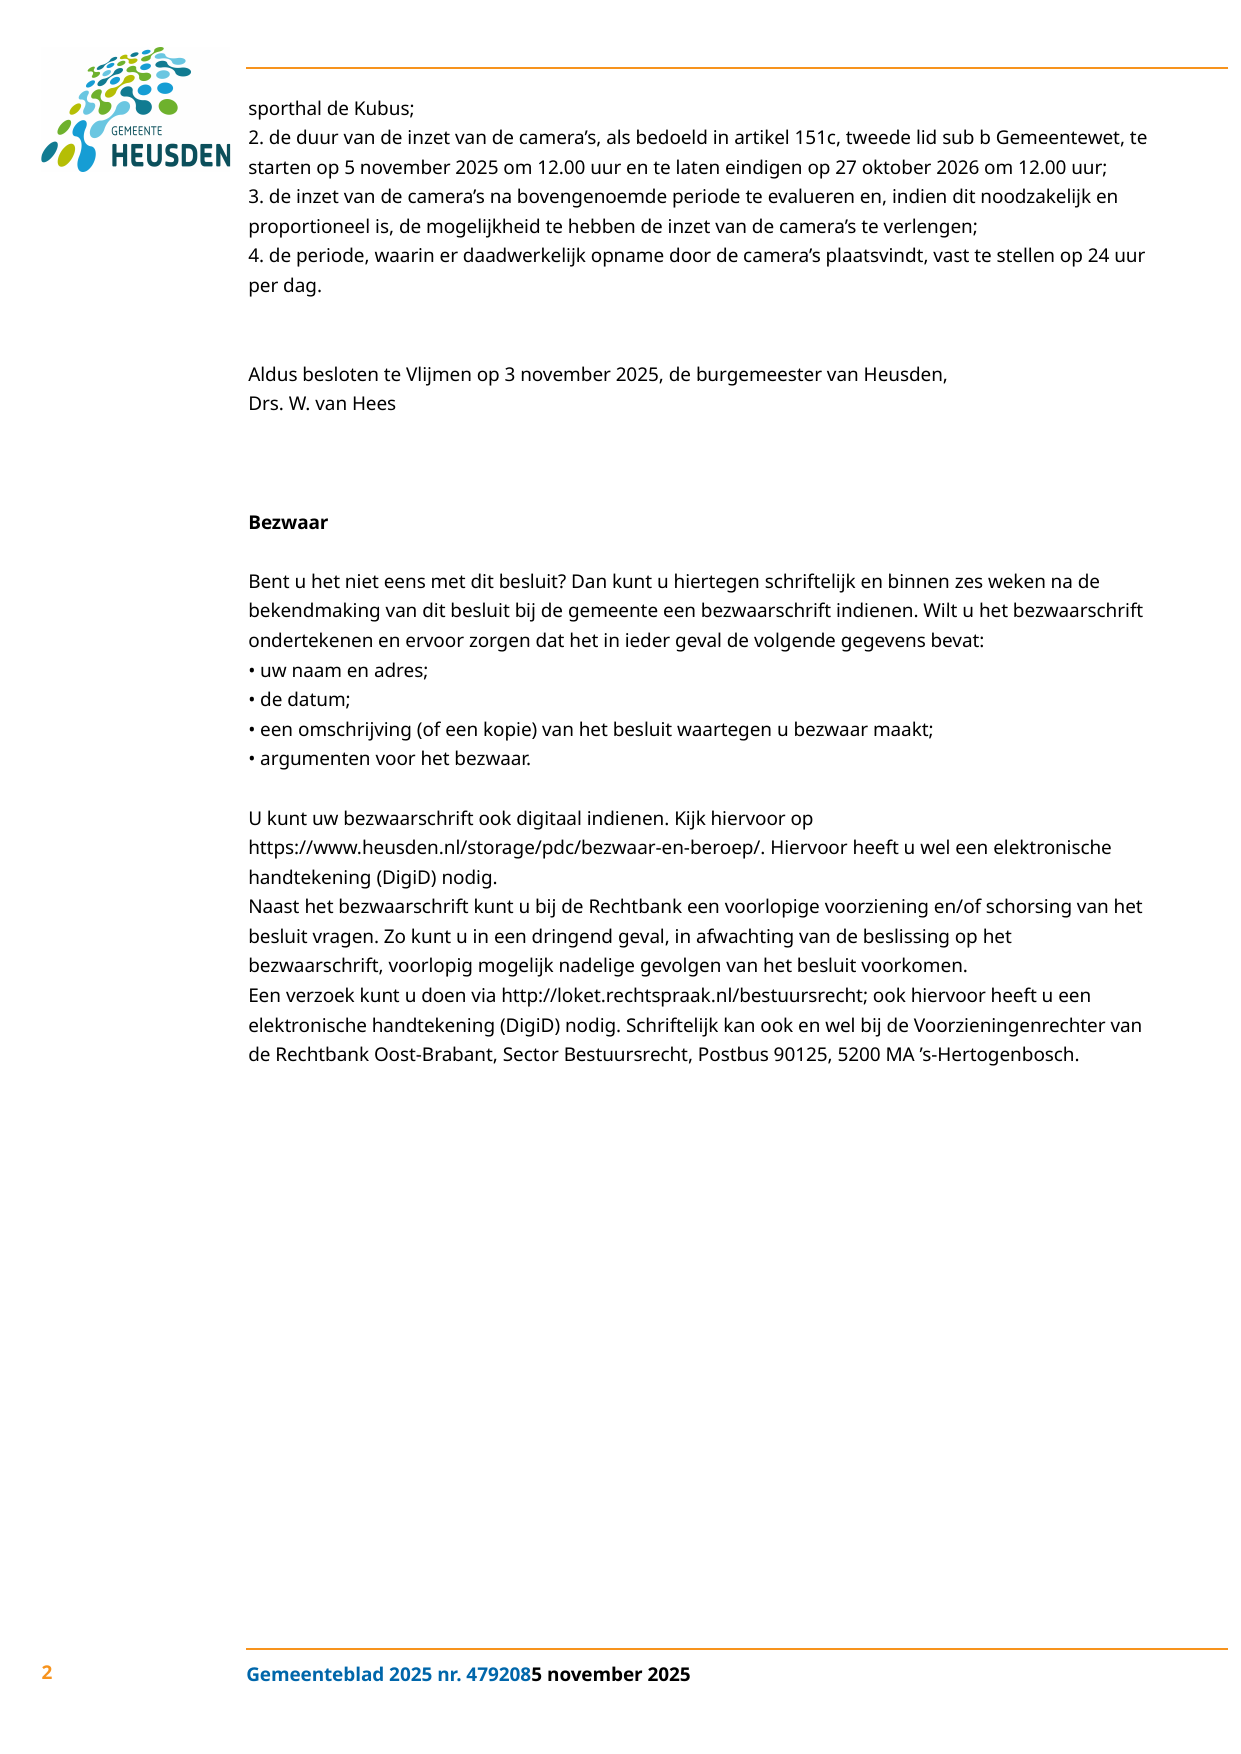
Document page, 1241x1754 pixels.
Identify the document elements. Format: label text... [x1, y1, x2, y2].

text Een verzoek kunt u doen via http://loket.rechtspraak.nl/bestuursrecht; ook hiervoor heeft u een elektronische handtekening (DigiD) nodig. Schriftelijk kan ook en wel bij de Voorzieningenrechter van de Rechtbank Oost-Brabant, Sector Bestuursrecht, Postbus 90125, 5200 MA ’s-Hertogenbosch. [248, 982, 1152, 1067]
text Naast het bezwaarschrift kunt u bij de Rechtbank een voorlopige voorziening en/of schorsing van het besluit vragen. Zo kunt u in een dringend geval, in afwachting van de beslissing op het bezwaarschrift, voorlopig mogelijk nadelige gevolgen van het besluit voorkomen. [248, 893, 1152, 978]
text 2. de duur van de inzet van de camera’s, als bedoeld in artikel 151c, tweede lid sub b Gemeentewet, te starten op 5 november 2025 om 12.00 uur en te laten eindigen op 27 oktober 2026 om 12.00 uur; [248, 124, 1152, 180]
text • de datum; [248, 686, 1152, 712]
text • een omschrijving (of een kopie) van het besluit waartegen u bezwaar maakt; [248, 716, 1152, 742]
text Aldus besloten te Vlijmen op 3 november 2025, de burgemeester van Heusden, [248, 361, 1152, 387]
text 3. de inzet van de camera’s na bovengenoemde periode te evalueren en, indien dit noodzakelijk en proportioneel is, de mogelijkheid te hebben de inzet van de camera’s te verlengen; [248, 183, 1152, 239]
picture [41, 47, 231, 172]
text Bent u het niet eens met dit besluit? Dan kunt u hiertegen schriftelijk en binnen zes weken na de bekendmaking van dit besluit bij de gemeente een bezwaarschrift indienen. Wilt u het bezwaarschrift ondertekenen en ervoor zorgen dat het in ieder geval de volgende gegevens bevat: [248, 568, 1152, 653]
text sporthal de Kubus; [248, 95, 1152, 121]
text 4. de periode, waarin er daadwerkelijk opname door de camera’s plaatsvindt, vast te stellen op 24 uur per dag. [248, 243, 1152, 298]
text • uw naam en adres; [248, 657, 1152, 683]
text • argumenten voor het bezwaar. [248, 746, 1152, 771]
text U kunt uw bezwaarschrift ook digitaal indienen. Kijk hiervoor op https://www.heusden.nl/storage/pdc/bezwaar-en-beroep/. Hiervoor heeft u wel een elektronische handtekening (DigiD) nodig. [248, 805, 1152, 890]
text Bezwaar [248, 509, 1152, 535]
text Drs. W. van Hees [248, 391, 1152, 416]
